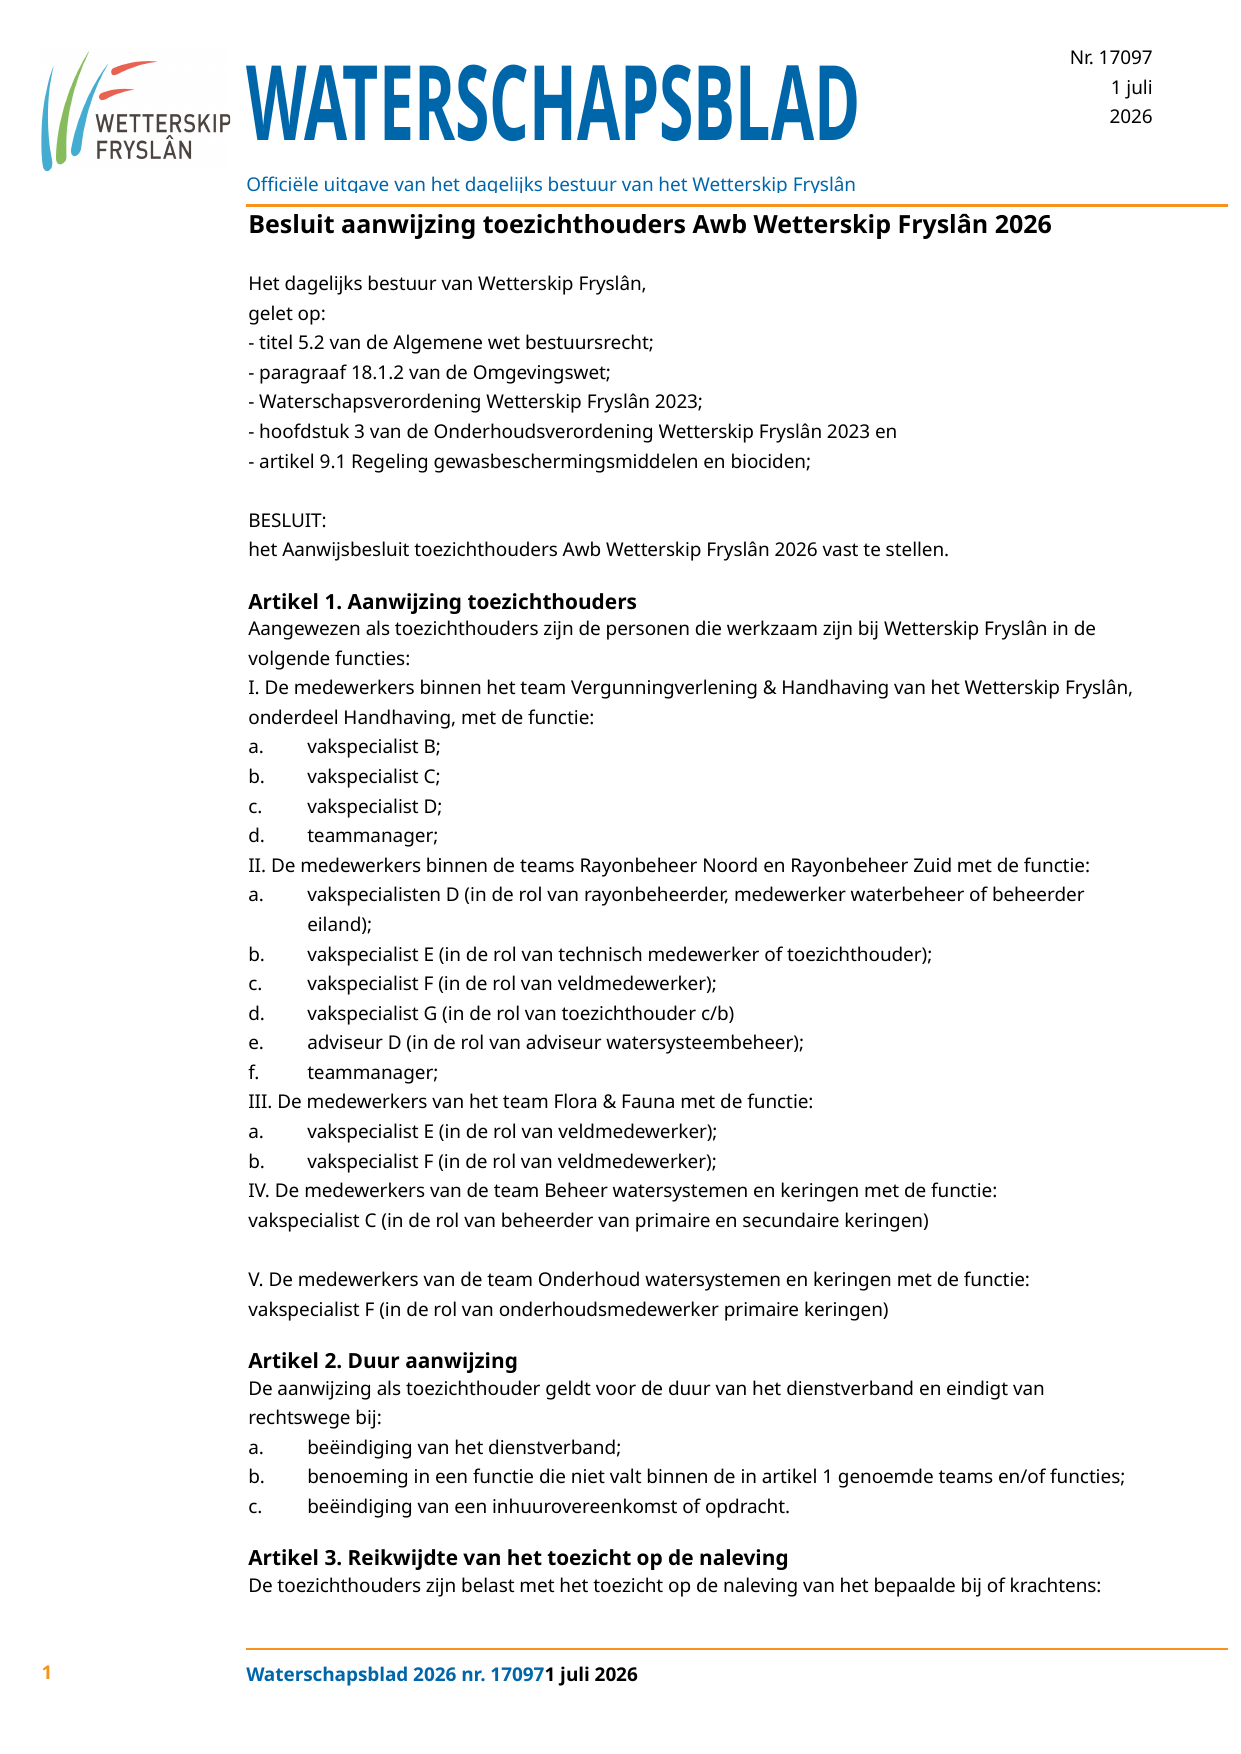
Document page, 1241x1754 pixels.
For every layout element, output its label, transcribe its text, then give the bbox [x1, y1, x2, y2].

list adviseur D (in de rol van adviseur watersysteembeheer); [248, 1029, 1152, 1055]
list vakspecialist F (in de rol van veldmedewerker); [248, 970, 1152, 996]
list teammanager; [248, 822, 1152, 848]
text vakspecialist C (in de rol van beheerder van primaire en secundaire keringen) [248, 1207, 1152, 1233]
list vakspecialist F (in de rol van veldmedewerker); [248, 1148, 1152, 1174]
list beëindiging van het dienstverband; [248, 1434, 1152, 1459]
list vakspecialist C; [248, 763, 1152, 789]
list vakspecialist E (in de rol van veldmedewerker); [248, 1118, 1152, 1144]
text De toezichthouders zijn belast met het toezicht op de naleving van het bepaalde bij of krachtens: [248, 1572, 1152, 1598]
text - Waterschapsverordening Wetterskip Fryslân 2023; [248, 389, 1152, 414]
text vakspecialist F (in de rol van onderhoudsmedewerker primaire keringen) [248, 1296, 1152, 1322]
text gelet op: [248, 300, 1152, 326]
picture [41, 47, 231, 172]
text het Aanwijsbesluit toezichthouders Awb Wetterskip Fryslân 2026 vast te stellen. [248, 537, 1152, 562]
text V. De medewerkers van de team Onderhoud watersystemen en keringen met de functie: [248, 1266, 1152, 1292]
text Besluit aanwijzing toezichthouders Awb Wetterskip Fryslân 2026 [248, 207, 1152, 241]
list beëindiging van een inhuurovereenkomst of opdracht. [248, 1493, 1152, 1519]
text - artikel 9.1 Regeling gewasbeschermingsmiddelen en biociden; [248, 448, 1152, 473]
text I. De medewerkers binnen het team Vergunningverlening & Handhaving van het Wetterskip Fryslân, onderdeel Handhaving, met de functie: [248, 674, 1152, 730]
list vakspecialist D; [248, 793, 1152, 819]
list vakspecialist G (in de rol van toezichthouder c/b) [248, 1000, 1152, 1026]
text BESLUIT: [248, 507, 1152, 533]
text II. De medewerkers binnen de teams Rayonbeheer Noord en Rayonbeheer Zuid met de functie: [248, 852, 1152, 878]
text - hoofdstuk 3 van de Onderhoudsverordening Wetterskip Fryslân 2023 en [248, 418, 1152, 444]
text Het dagelijks bestuur van Wetterskip Fryslân, [248, 270, 1152, 296]
text - paragraaf 18.1.2 van de Omgevingswet; [248, 359, 1152, 385]
list teammanager; [248, 1059, 1152, 1085]
list vakspecialist B; [248, 734, 1152, 759]
text Artikel 1. Aanwijzing toezichthouders [248, 587, 1152, 615]
text Aangewezen als toezichthouders zijn de personen die werkzaam zijn bij Wetterskip Fryslân in de volgende functies: [248, 615, 1152, 671]
text III. De medewerkers van het team Flora & Fauna met de functie: [248, 1089, 1152, 1114]
list benoeming in een functie die niet valt binnen de in artikel 1 genoemde teams en/of functies; [248, 1463, 1152, 1489]
list vakspecialist E (in de rol van technisch medewerker of toezichthouder); [248, 941, 1152, 967]
text Artikel 2. Duur aanwijzing [248, 1346, 1152, 1375]
text Artikel 3. Reikwijdte van het toezicht op de naleving [248, 1543, 1152, 1572]
text De aanwijzing als toezichthouder geldt voor de duur van het dienstverband en eindigt van rechtswege bij: [248, 1375, 1152, 1430]
text - titel 5.2 van de Algemene wet bestuursrecht; [248, 329, 1152, 355]
list vakspecialisten D (in de rol van rayonbeheerder, medewerker waterbeheer of beheerder eiland); [248, 882, 1152, 937]
text IV. De medewerkers van de team Beheer watersystemen en keringen met de functie: [248, 1177, 1152, 1203]
